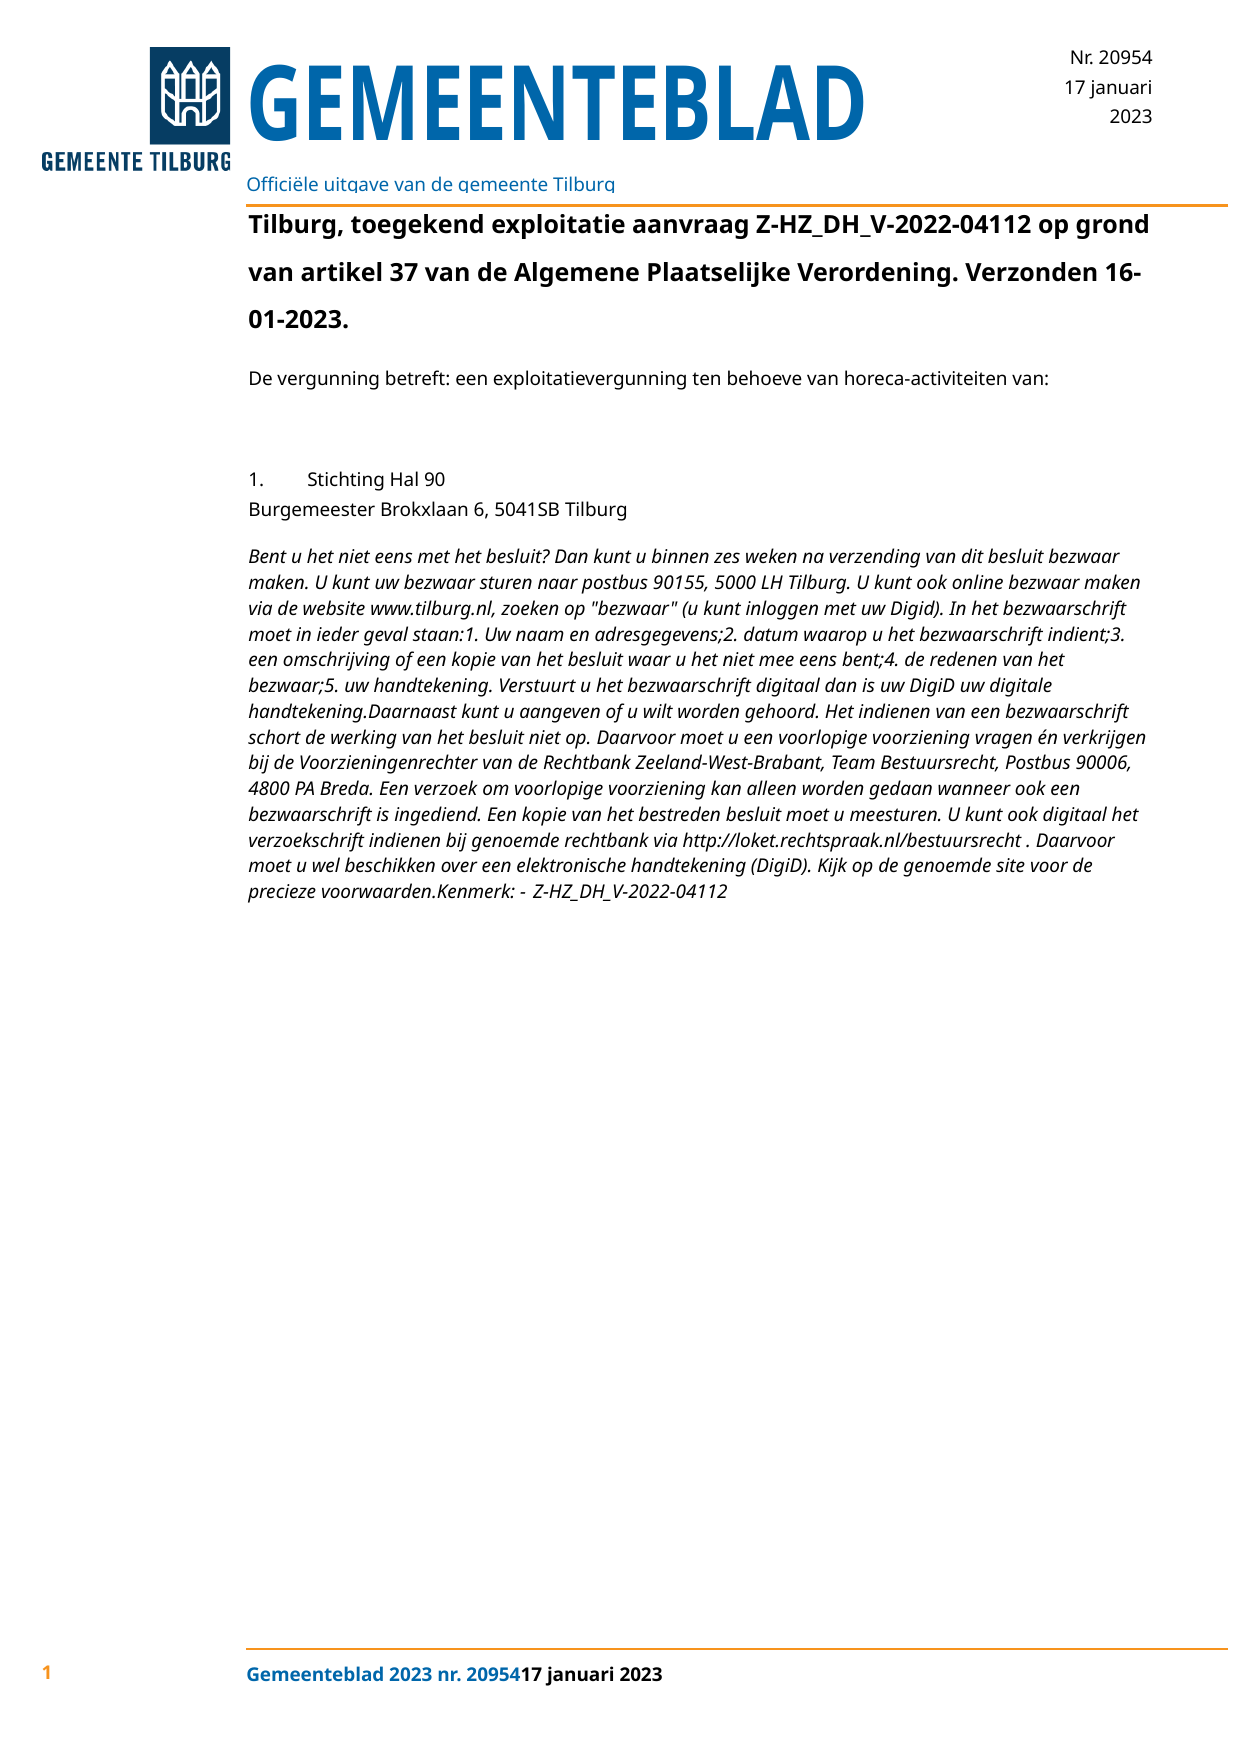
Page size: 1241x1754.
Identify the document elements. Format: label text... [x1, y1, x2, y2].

text Burgemeester Brokxlaan 6, 5041SB Tilburg [248, 496, 1152, 522]
picture [41, 47, 231, 172]
text De vergunning betreft: een exploitatievergunning ten behoeve van horeca-activiteiten van: [248, 366, 1152, 391]
text Bent u het niet eens met het besluit? Dan kunt u binnen zes weken na verzending van dit besluit bezwaar maken. U kunt uw bezwaar sturen naar postbus 90155, 5000 LH Tilburg. U kunt ook online bezwaar maken via de website www.tilburg.nl, zoeken op "bezwaar" (u kunt inloggen met uw Digid). In het bezwaarschrift moet in ieder geval staan:1. Uw naam en adresgegevens;2. datum waarop u het bezwaarschrift indient;3. een omschrijving of een kopie van het besluit waar u het niet mee eens bent;4. de redenen van het bezwaar;5. uw handtekening. Verstuurt u het bezwaarschrift digitaal dan is uw DigiD uw digitale handtekening.Daarnaast kunt u aangeven of u wilt worden gehoord. Het indienen van een bezwaarschrift schort de werking van het besluit niet op. Daarvoor moet u een voorlopige voorziening vragen én verkrijgen bij de Voorzieningenrechter van de Rechtbank Zeeland-West-Brabant, Team Bestuursrecht, Postbus 90006, 4800 PA Breda. Een verzoek om voorlopige voorziening kan alleen worden gedaan wanneer ook een bezwaarschrift is ingediend. Een kopie van het bestreden besluit moet u meesturen. U kunt ook digitaal het verzoekschrift indienen bij genoemde rechtbank via http://loket.rechtspraak.nl/bestuursrecht . Daarvoor moet u wel beschikken over een elektronische handtekening (DigiD). Kijk op de genoemde site voor de precieze voorwaarden.Kenmerk: - Z-HZ_DH_V-2022-04112 [248, 544, 1152, 904]
text Tilburg, toegekend exploitatie aanvraag Z-HZ_DH_V-2022-04112 op grond van artikel 37 van de Algemene Plaatselijke Verordening. Verzonden 16-01-2023. [248, 207, 1152, 336]
list Stichting Hal 90 [248, 466, 1152, 492]
